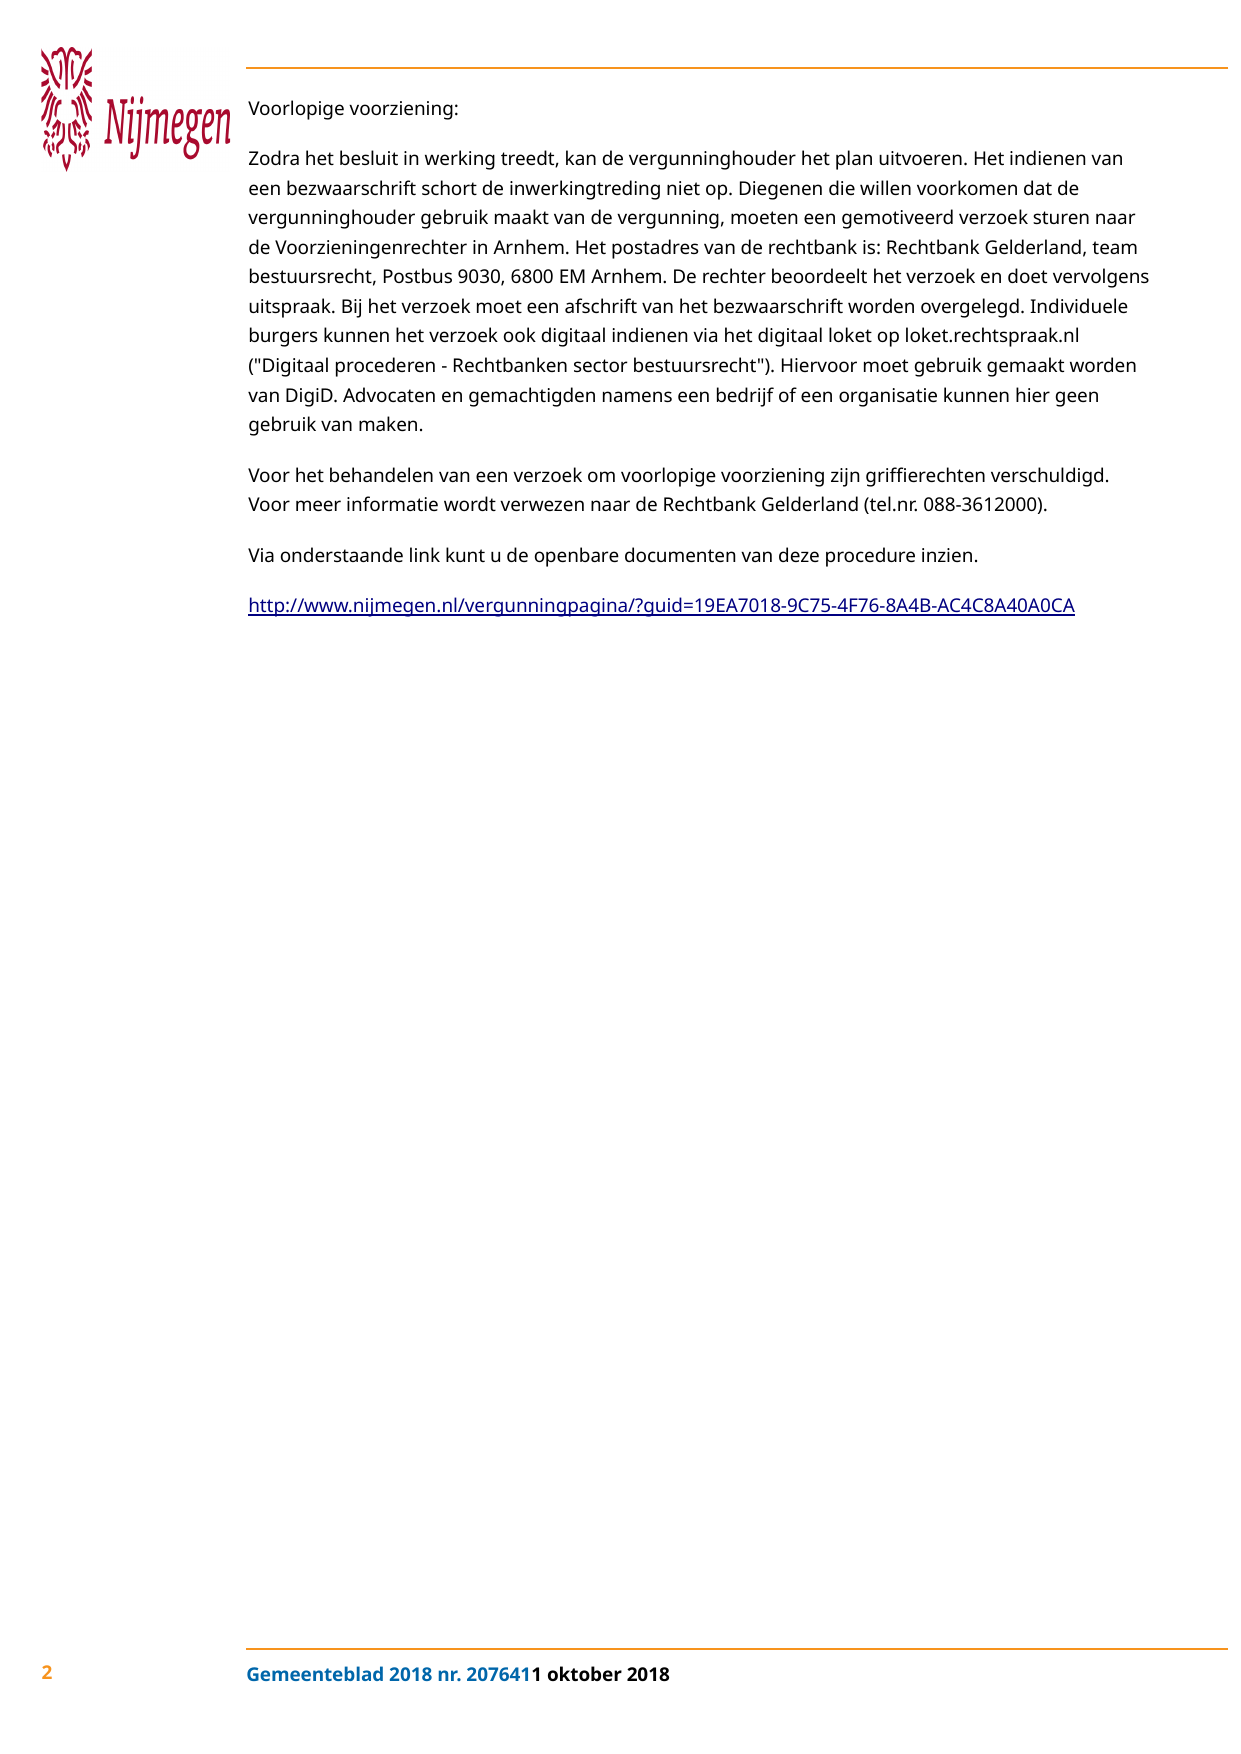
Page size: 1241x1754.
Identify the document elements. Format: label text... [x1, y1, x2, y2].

text http://www.nijmegen.nl/vergunningpagina/?guid=19EA7018-9C75-4F76-8A4B-AC4C8A40A0CA [248, 592, 1152, 618]
text Zodra het besluit in werking treedt, kan de vergunninghouder het plan uitvoeren. Het indienen van een bezwaarschrift schort de inwerkingtreding niet op. Diegenen die willen voorkomen dat de vergunninghouder gebruik maakt van de vergunning, moeten een gemotiveerd verzoek sturen naar de Voorzieningenrechter in Arnhem. Het postadres van de rechtbank is: Rechtbank Gelderland, team bestuursrecht, Postbus 9030, 6800 EM Arnhem. De rechter beoordeelt het verzoek en doet vervolgens uitspraak. Bij het verzoek moet een afschrift van het bezwaarschrift worden overgelegd. Individuele burgers kunnen het verzoek ook digitaal indienen via het digitaal loket op loket.rechtspraak.nl ("Digitaal procederen - Rechtbanken sector bestuursrecht"). Hiervoor moet gebruik gemaakt worden van DigiD. Advocaten en gemachtigden namens een bedrijf of een organisatie kunnen hier geen gebruik van maken. [248, 145, 1152, 437]
text Voorlopige voorziening: [248, 95, 1152, 121]
text Voor het behandelen van een verzoek om voorlopige voorziening zijn griffierechten verschuldigd. Voor meer informatie wordt verwezen naar de Rechtbank Gelderland (tel.nr. 088-3612000). [248, 462, 1152, 517]
text Via onderstaande link kunt u de openbare documenten van deze procedure inzien. [248, 542, 1152, 568]
picture [41, 47, 231, 172]
